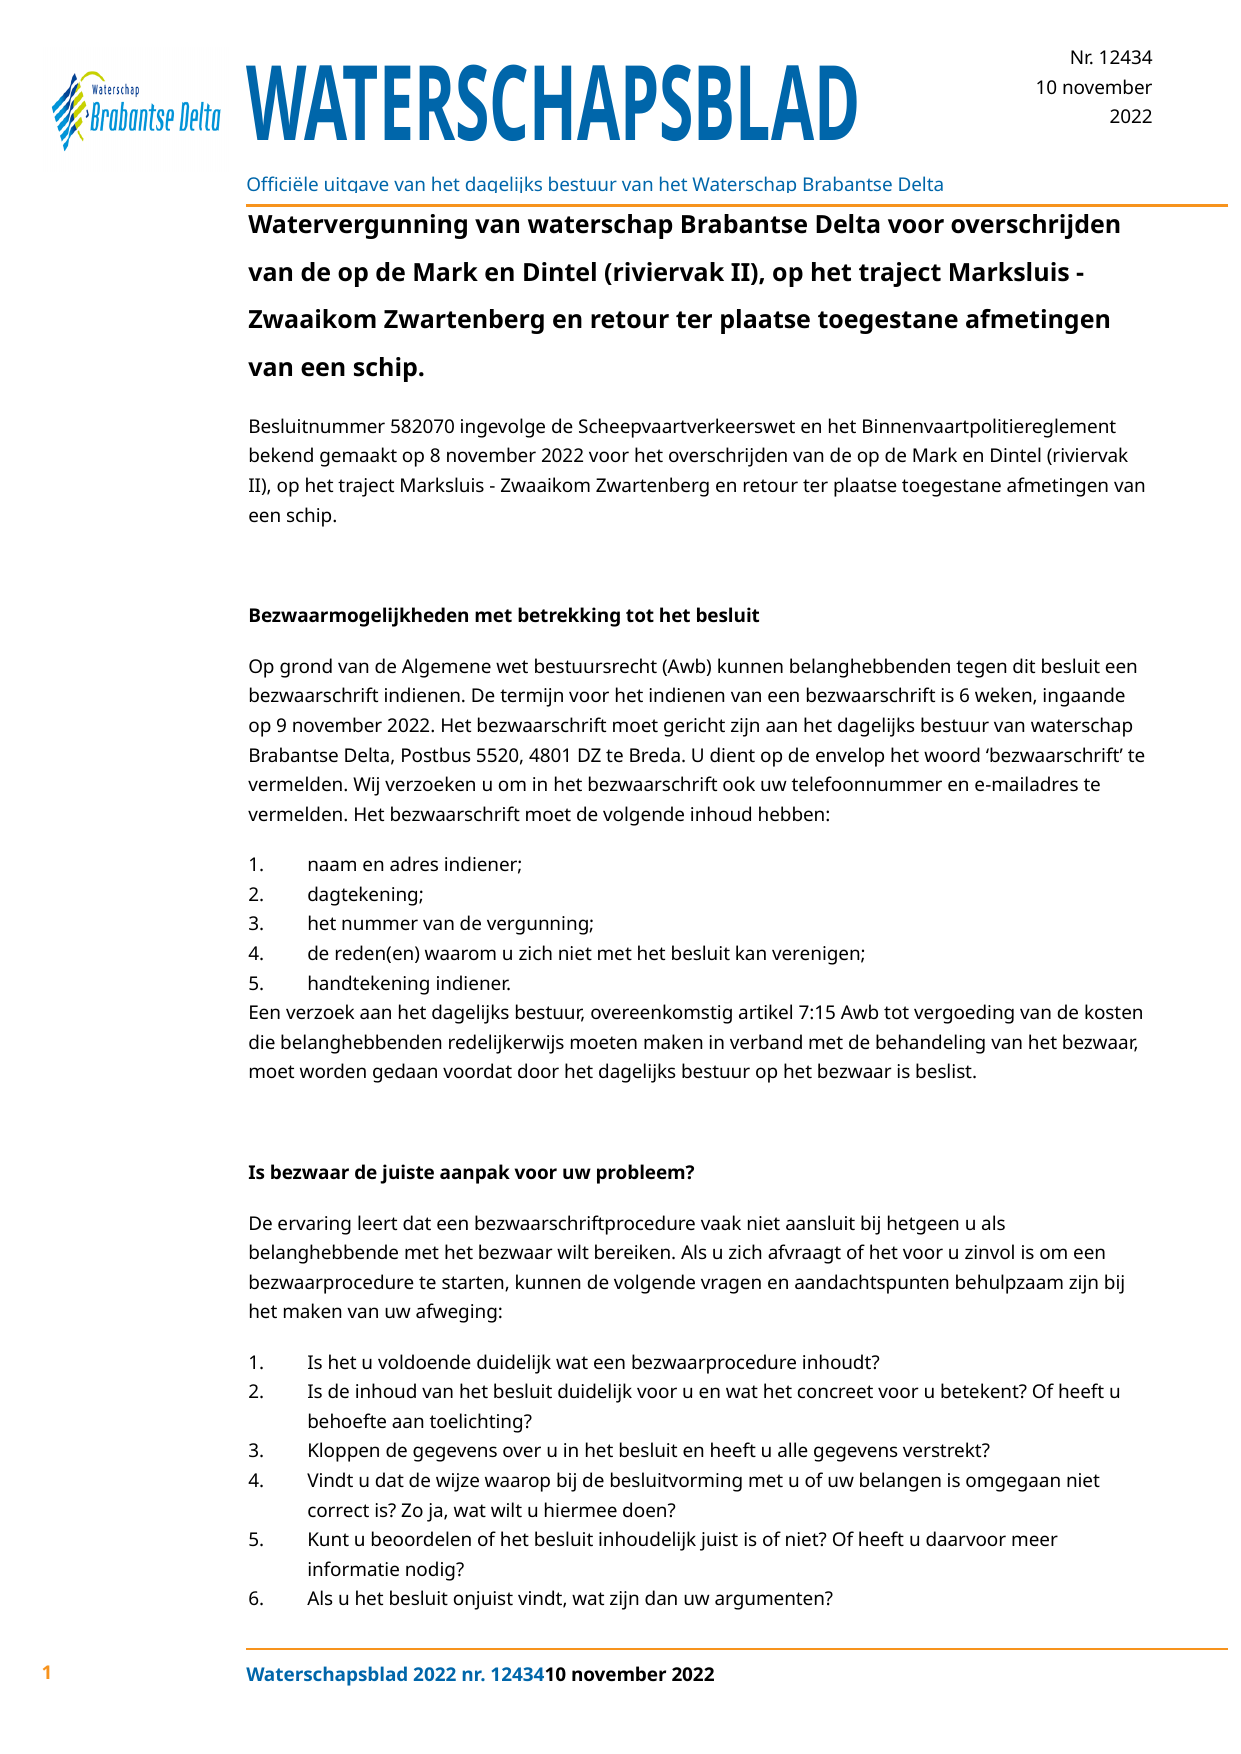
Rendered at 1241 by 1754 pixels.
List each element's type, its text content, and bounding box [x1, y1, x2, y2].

list naam en adres indiener; [248, 851, 1152, 877]
list de reden(en) waarom u zich niet met het besluit kan verenigen; [248, 940, 1152, 966]
list Is het u voldoende duidelijk wat een bezwaarprocedure inhoudt? [248, 1349, 1152, 1375]
text Bezwaarmogelijkheden met betrekking tot het besluit [248, 603, 1152, 628]
list Kunt u beoordelen of het besluit inhoudelijk juist is of niet? Of heeft u daarvoor meer informatie nodig? [248, 1526, 1152, 1582]
list handtekening indiener. [248, 970, 1152, 996]
list Vindt u dat de wijze waarop bij de besluitvorming met u of uw belangen is omgegaan niet correct is? Zo ja, wat wilt u hiermee doen? [248, 1467, 1152, 1523]
list het nummer van de vergunning; [248, 911, 1152, 936]
text Is bezwaar de juiste aanpak voor uw probleem? [248, 1159, 1152, 1185]
picture [41, 47, 231, 172]
text Op grond van de Algemene wet bestuursrecht (Awb) kunnen belanghebbenden tegen dit besluit een bezwaarschrift indienen. De termijn voor het indienen van een bezwaarschrift is 6 weken, ingaande op 9 november 2022. Het bezwaarschrift moet gericht zijn aan het dagelijks bestuur van waterschap Brabantse Delta, Postbus 5520, 4801 DZ te Breda. U dient op de envelop het woord ‘bezwaarschrift’ te vermelden. Wij verzoeken u om in het bezwaarschrift ook uw telefoonnummer en e‑mailadres te vermelden. Het bezwaarschrift moet de volgende inhoud hebben: [248, 653, 1152, 827]
list Kloppen de gegevens over u in het besluit en heeft u alle gegevens verstrekt? [248, 1438, 1152, 1463]
list Als u het besluit onjuist vindt, wat zijn dan uw argumenten? [248, 1586, 1152, 1611]
text De ervaring leert dat een bezwaarschriftprocedure vaak niet aansluit bij hetgeen u als belanghebbende met het bezwaar wilt bereiken. Als u zich afvraagt of het voor u zinvol is om een bezwaarprocedure te starten, kunnen de volgende vragen en aandachtspunten behulpzaam zijn bij het maken van uw afweging: [248, 1210, 1152, 1324]
text Een verzoek aan het dagelijks bestuur, overeenkomstig artikel 7:15 Awb tot vergoeding van de kosten die belanghebbenden redelijkerwijs moeten maken in verband met de behandeling van het bezwaar, moet worden gedaan voordat door het dagelijks bestuur op het bezwaar is beslist. [248, 999, 1152, 1084]
text Watervergunning van waterschap Brabantse Delta voor overschrijden van de op de Mark en Dintel (riviervak II), op het traject Marksluis - Zwaaikom Zwartenberg en retour ter plaatse toegestane afmetingen van een schip. [248, 207, 1152, 384]
list dagtekening; [248, 881, 1152, 907]
list Is de inhoud van het besluit duidelijk voor u en wat het concreet voor u betekent? Of heeft u behoefte aan toelichting? [248, 1378, 1152, 1434]
text Besluitnummer 582070 ingevolge de Scheepvaartverkeerswet en het Binnenvaartpolitiereglement bekend gemaakt op 8 november 2022 voor het overschrijden van de op de Mark en Dintel (riviervak II), op het traject Marksluis - Zwaaikom Zwartenberg en retour ter plaatse toegestane afmetingen van een schip. [248, 413, 1152, 528]
